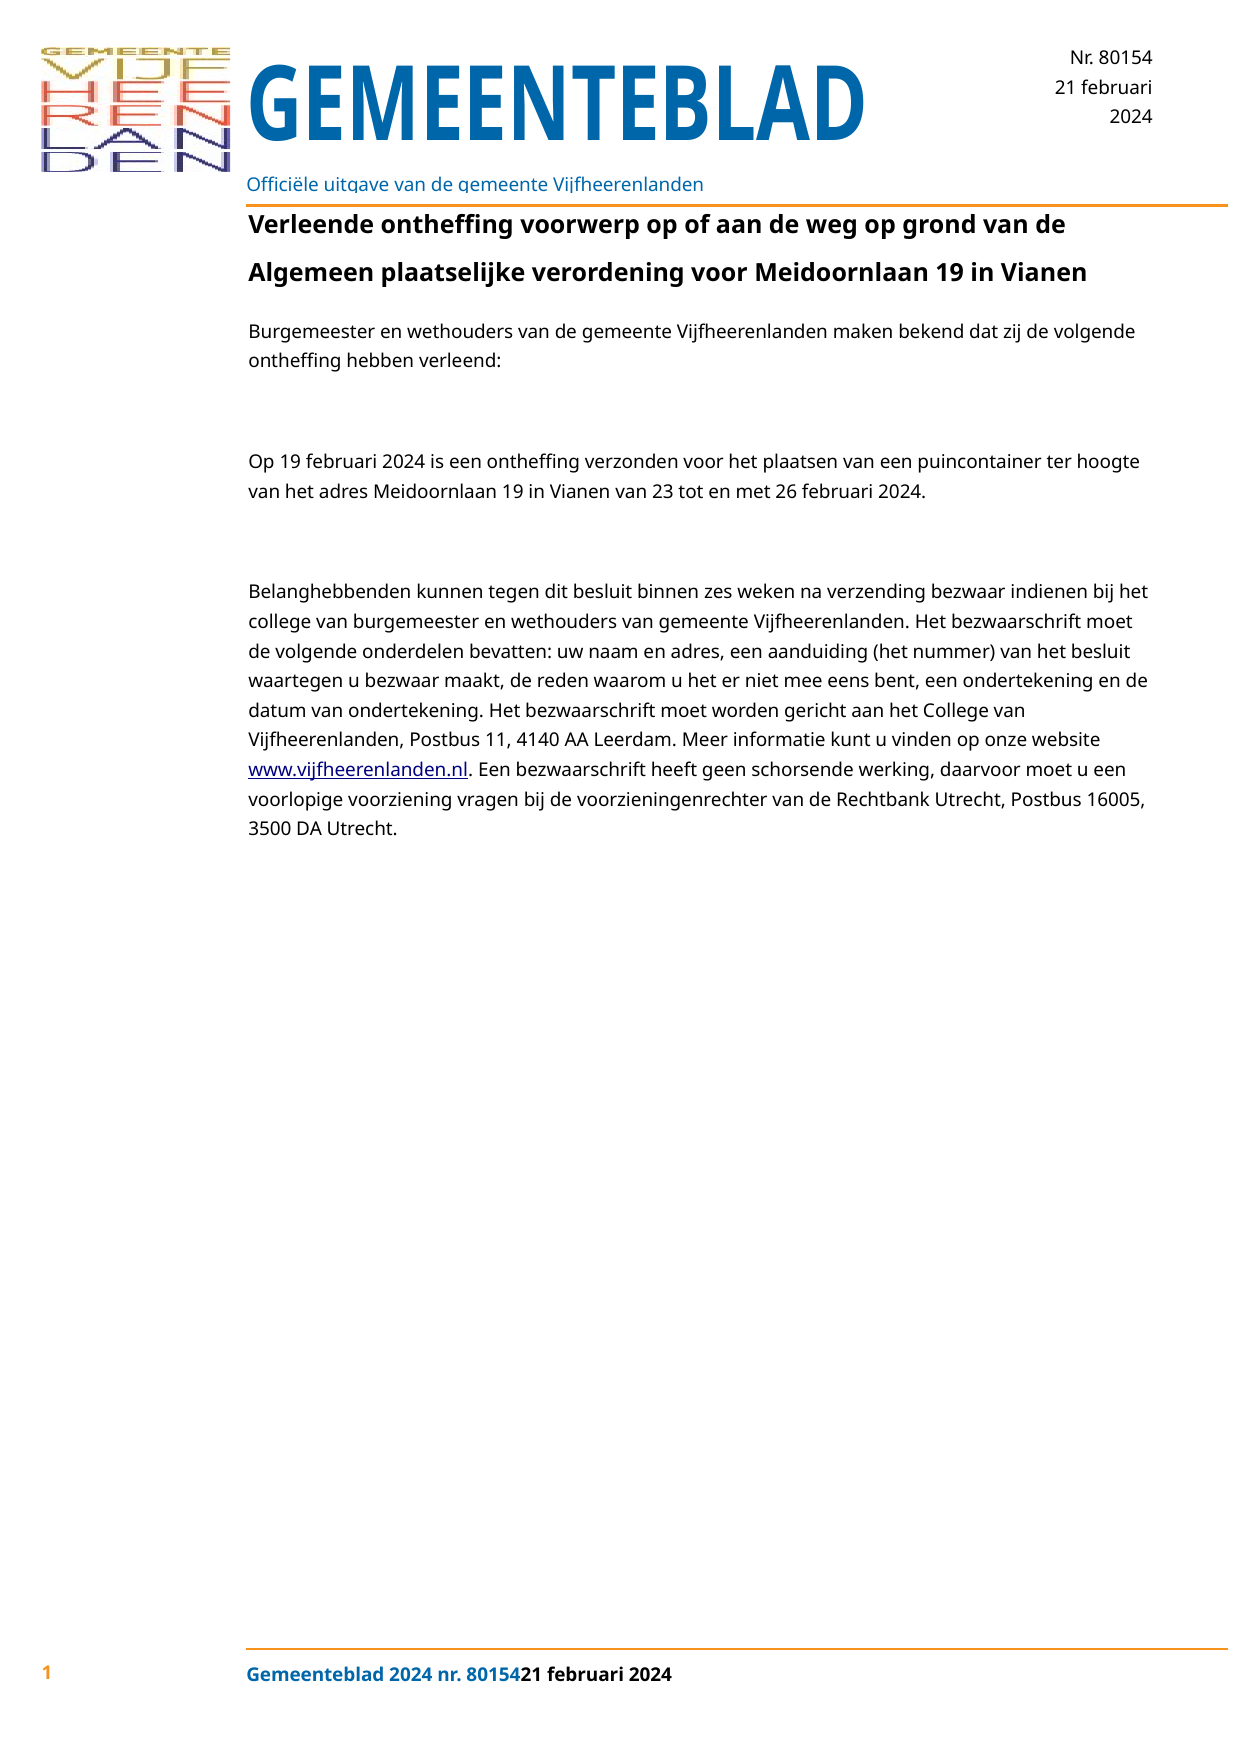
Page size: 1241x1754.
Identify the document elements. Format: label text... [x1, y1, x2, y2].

picture [41, 47, 231, 172]
text Verleende ontheffing voorwerp op of aan de weg op grond van de Algemeen plaatselijke verordening voor Meidoornlaan 19 in Vianen [248, 207, 1152, 288]
text Burgemeester en wethouders van de gemeente Vijfheerenlanden maken bekend dat zij de volgende ontheffing hebben verleend: [248, 318, 1152, 373]
text Belanghebbenden kunnen tegen dit besluit binnen zes weken na verzending bezwaar indienen bij het college van burgemeester en wethouders van gemeente Vijfheerenlanden. Het bezwaarschrift moet de volgende onderdelen bevatten: uw naam en adres, een aanduiding (het nummer) van het besluit waartegen u bezwaar maakt, de reden waarom u het er niet mee eens bent, een ondertekening en de datum van ondertekening. Het bezwaarschrift moet worden gericht aan het College van Vijfheerenlanden, Postbus 11, 4140 AA Leerdam. Meer informatie kunt u vinden op onze website www.vijfheerenlanden.nl. Een bezwaarschrift heeft geen schorsende werking, daarvoor moet u een voorlopige voorziening vragen bij de voorzieningenrechter van de Rechtbank Utrecht, Postbus 16005, 3500 DA Utrecht. [248, 579, 1152, 841]
text Op 19 februari 2024 is een ontheffing verzonden voor het plaatsen van een puincontainer ter hoogte van het adres Meidoornlaan 19 in Vianen van 23 tot en met 26 februari 2024. [248, 448, 1152, 504]
